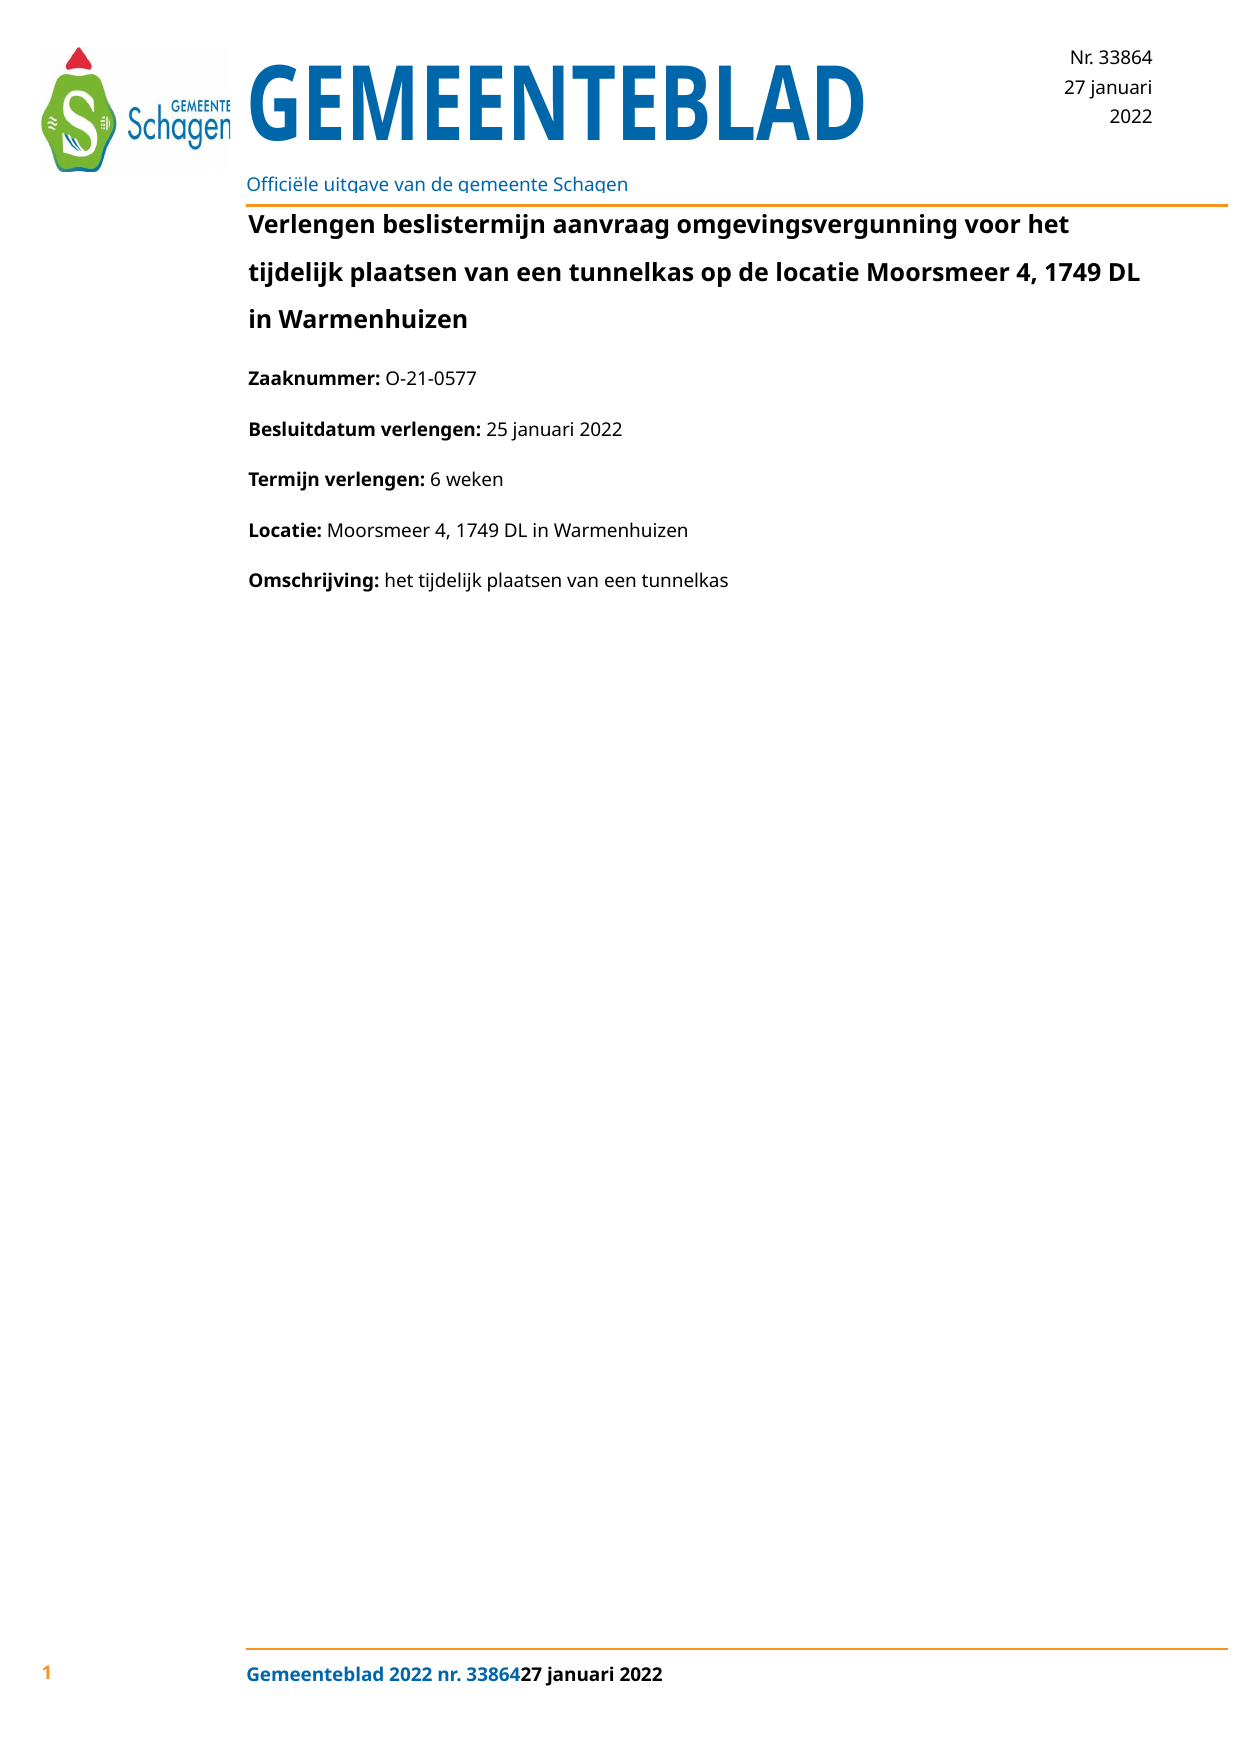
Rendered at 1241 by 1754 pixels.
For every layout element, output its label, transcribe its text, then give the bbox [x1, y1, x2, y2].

text Besluitdatum verlengen: 25 januari 2022 [248, 416, 1152, 442]
text Zaaknummer: O-21-0577 [248, 366, 1152, 391]
text Omschrijving: het tijdelijk plaatsen van een tunnelkas [248, 567, 1152, 593]
text Verlengen beslistermijn aanvraag omgevingsvergunning voor het tijdelijk plaatsen van een tunnelkas op de locatie Moorsmeer 4, 1749 DL in Warmenhuizen [248, 207, 1152, 336]
text Locatie: Moorsmeer 4, 1749 DL in Warmenhuizen [248, 517, 1152, 542]
text Termijn verlengen: 6 weken [248, 466, 1152, 492]
picture [41, 47, 231, 172]
